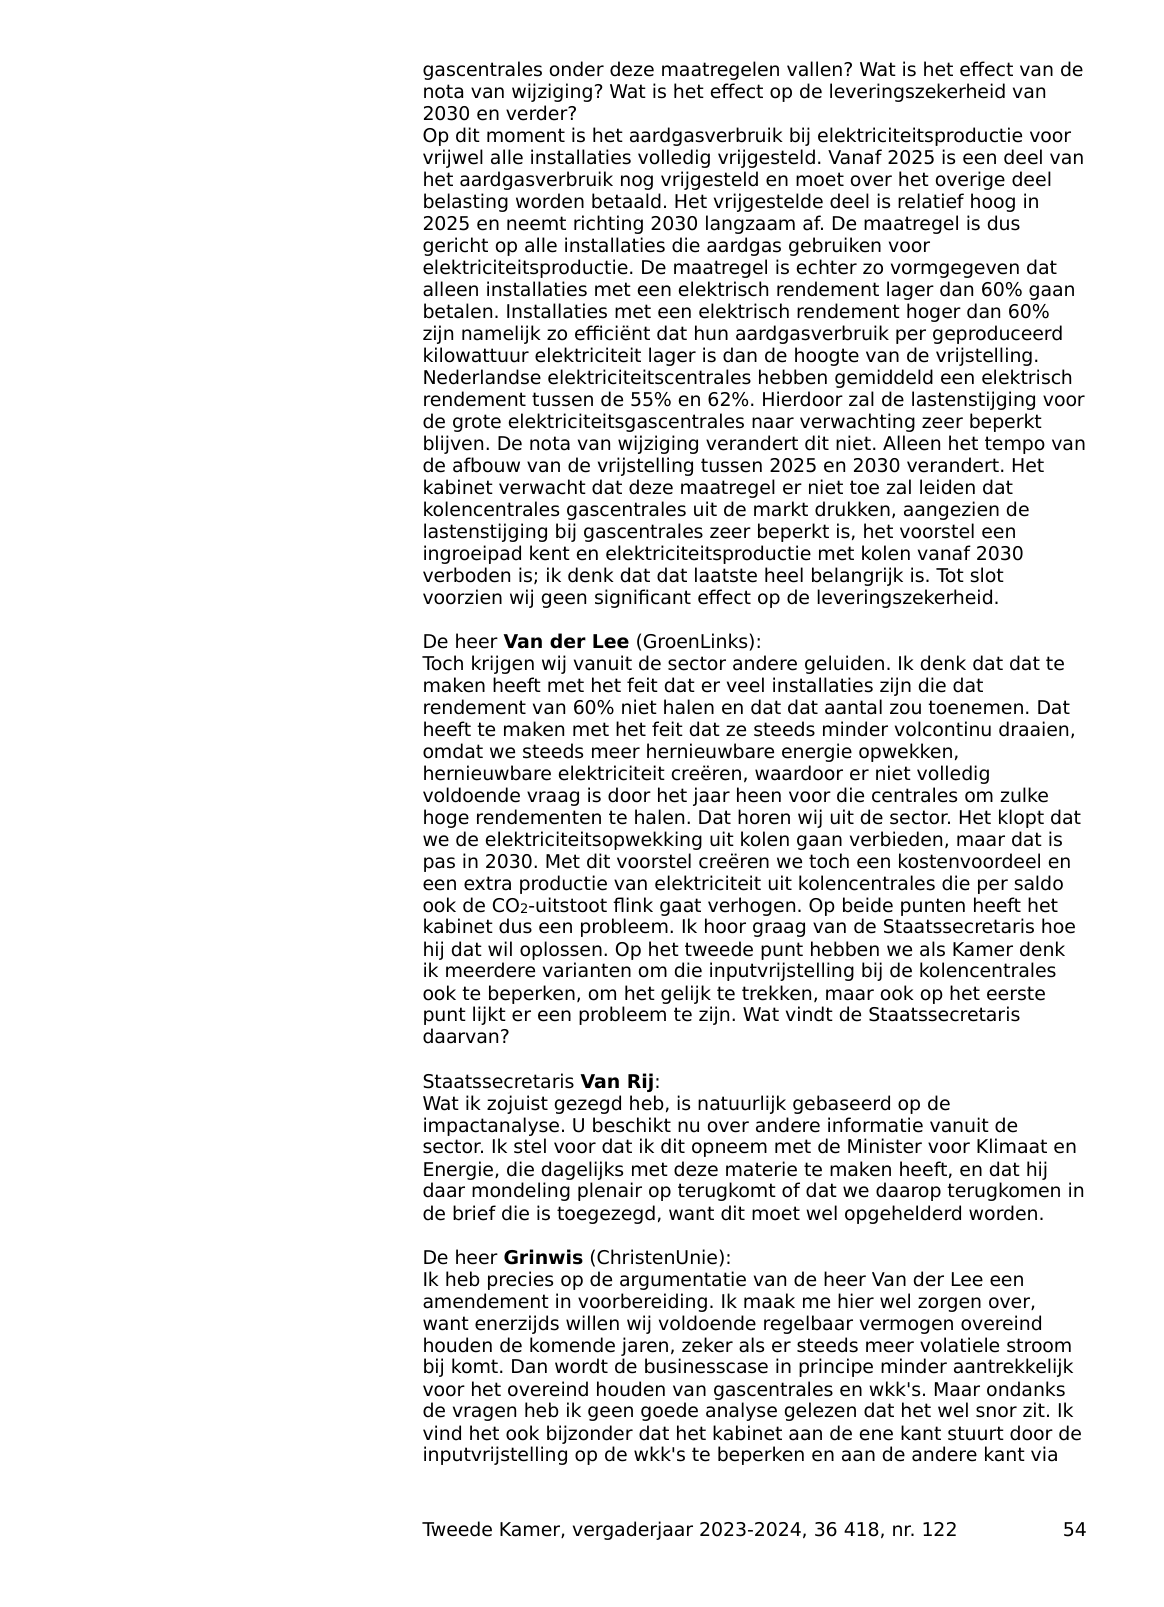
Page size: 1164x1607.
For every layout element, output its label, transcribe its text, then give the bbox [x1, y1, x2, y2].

text Staatssecretaris Van Rij: [422, 1071, 1087, 1092]
text De heer Grinwis (ChristenUnie): [422, 1247, 1087, 1268]
text gascentrales onder deze maatregelen vallen? Wat is het effect van de nota van wijziging? Wat is het effect op de leveringszekerheid van 2030 en verder? [422, 59, 1087, 125]
text Wat ik zojuist gezegd heb, is natuurlijk gebaseerd op de impactanalyse. U beschikt nu over andere informatie vanuit de sector. Ik stel voor dat ik dit opneem met de Minister voor Klimaat en Energie, die dagelijks met deze materie te maken heeft, en dat hij daar mondeling plenair op terugkomt of dat we daarop terugkomen in de brief die is toegezegd, want dit moet wel opgehelderd worden. [422, 1092, 1087, 1224]
text Ik heb precies op de argumentatie van de heer Van der Lee een amendement in voorbereiding. Ik maak me hier wel zorgen over, want enerzijds willen wij voldoende regelbaar vermogen overeind houden de komende jaren, zeker als er steeds meer volatiele stroom bij komt. Dan wordt de businesscase in principe minder aantrekkelijk voor het overeind houden van gascentrales en wkk's. Maar ondanks de vragen heb ik geen goede analyse gelezen dat het wel snor zit. Ik vind het ook bijzonder dat het kabinet aan de ene kant stuurt door de inputvrijstelling op de wkk's te beperken en aan de andere kant via [422, 1268, 1087, 1466]
text Toch krijgen wij vanuit de sector andere geluiden. Ik denk dat dat te maken heeft met het feit dat er veel installaties zijn die dat rendement van 60% niet halen en dat dat aantal zou toenemen. Dat heeft te maken met het feit dat ze steeds minder volcontinu draaien, omdat we steeds meer hernieuwbare energie opwekken, hernieuwbare elektriciteit creëren, waardoor er niet volledig voldoende vraag is door het jaar heen voor die centrales om zulke hoge rendementen te halen. Dat horen wij uit de sector. Het klopt dat we de elektriciteitsopwekking uit kolen gaan verbieden, maar dat is pas in 2030. Met dit voorstel creëren we toch een kostenvoordeel en een extra productie van elektriciteit uit kolencentrales die per saldo ook de CO2-uitstoot flink gaat verhogen. Op beide punten heeft het kabinet dus een probleem. Ik hoor graag van de Staatssecretaris hoe hij dat wil oplossen. Op het tweede punt hebben we als Kamer denk ik meerdere varianten om die inputvrijstelling bij de kolencentrales ook te beperken, om het gelijk te trekken, maar ook op het eerste punt lijkt er een probleem te zijn. Wat vindt de Staatssecretaris daarvan? [422, 653, 1087, 1048]
text Op dit moment is het aardgasverbruik bij elektriciteitsproductie voor vrijwel alle installaties volledig vrijgesteld. Vanaf 2025 is een deel van het aardgasverbruik nog vrijgesteld en moet over het overige deel belasting worden betaald. Het vrijgestelde deel is relatief hoog in 2025 en neemt richting 2030 langzaam af. De maatregel is dus gericht op alle installaties die aardgas gebruiken voor elektriciteitsproductie. De maatregel is echter zo vormgegeven dat alleen installaties met een elektrisch rendement lager dan 60% gaan betalen. Installaties met een elektrisch rendement hoger dan 60% zijn namelijk zo efficiënt dat hun aardgasverbruik per geproduceerd kilowattuur elektriciteit lager is dan de hoogte van de vrijstelling. Nederlandse elektriciteitscentrales hebben gemiddeld een elektrisch rendement tussen de 55% en 62%. Hierdoor zal de lastenstijging voor de grote elektriciteitsgascentrales naar verwachting zeer beperkt blijven. De nota van wijziging verandert dit niet. Alleen het tempo van de afbouw van de vrijstelling tussen 2025 en 2030 verandert. Het kabinet verwacht dat deze maatregel er niet toe zal leiden dat kolencentrales gascentrales uit de markt drukken, aangezien de lastenstijging bij gascentrales zeer beperkt is, het voorstel een ingroeipad kent en elektriciteitsproductie met kolen vanaf 2030 verboden is; ik denk dat dat laatste heel belangrijk is. Tot slot voorzien wij geen significant effect op de leveringszekerheid. [422, 125, 1087, 608]
text De heer Van der Lee (GroenLinks): [422, 631, 1087, 653]
